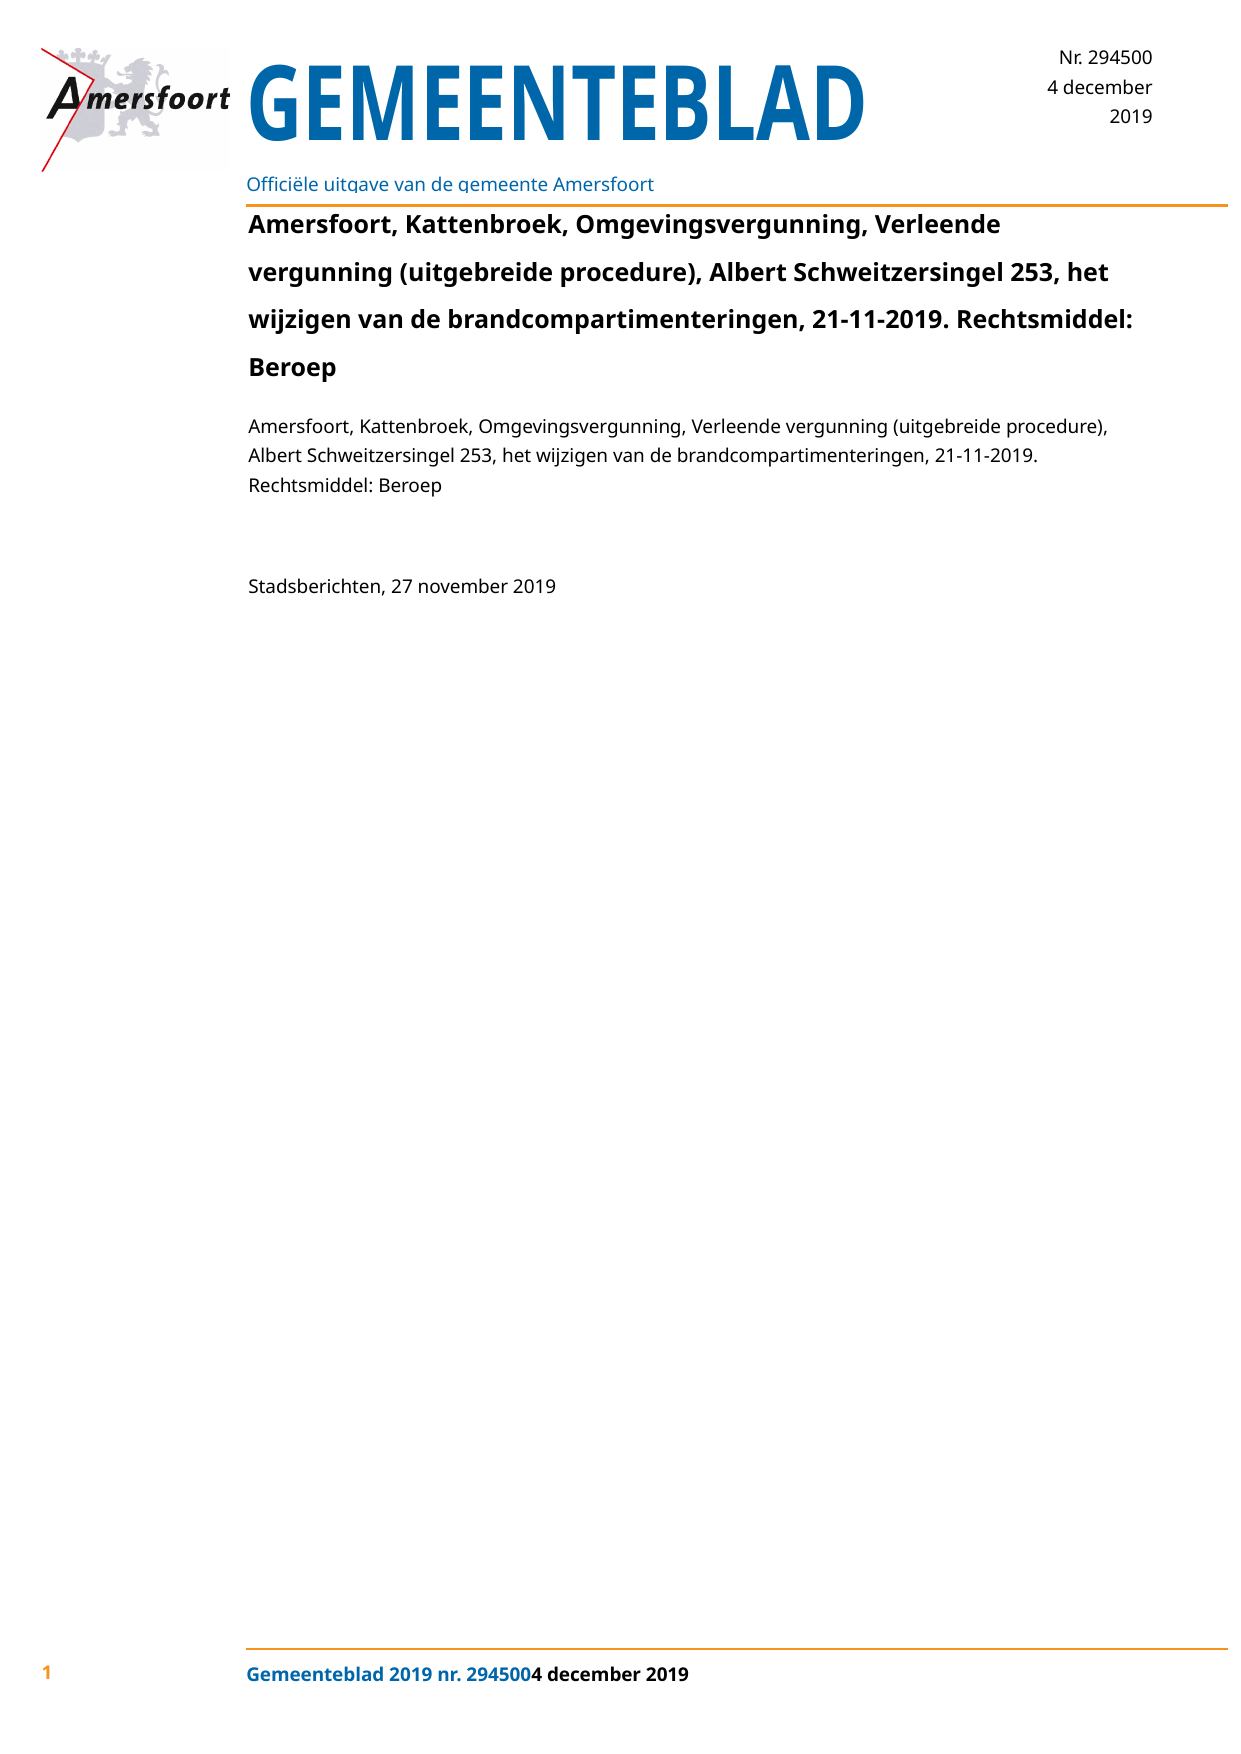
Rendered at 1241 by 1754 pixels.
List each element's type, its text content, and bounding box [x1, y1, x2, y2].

text Amersfoort, Kattenbroek, Omgevingsvergunning, Verleende vergunning (uitgebreide procedure), Albert Schweitzersingel 253, het wijzigen van de brandcompartimenteringen, 21-11-2019. Rechtsmiddel: Beroep [248, 413, 1152, 498]
text Stadsberichten, 27 november 2019 [248, 573, 1152, 599]
picture [41, 47, 231, 172]
text Amersfoort, Kattenbroek, Omgevingsvergunning, Verleende vergunning (uitgebreide procedure), Albert Schweitzersingel 253, het wijzigen van de brandcompartimenteringen, 21-11-2019. Rechtsmiddel: Beroep [248, 207, 1152, 384]
